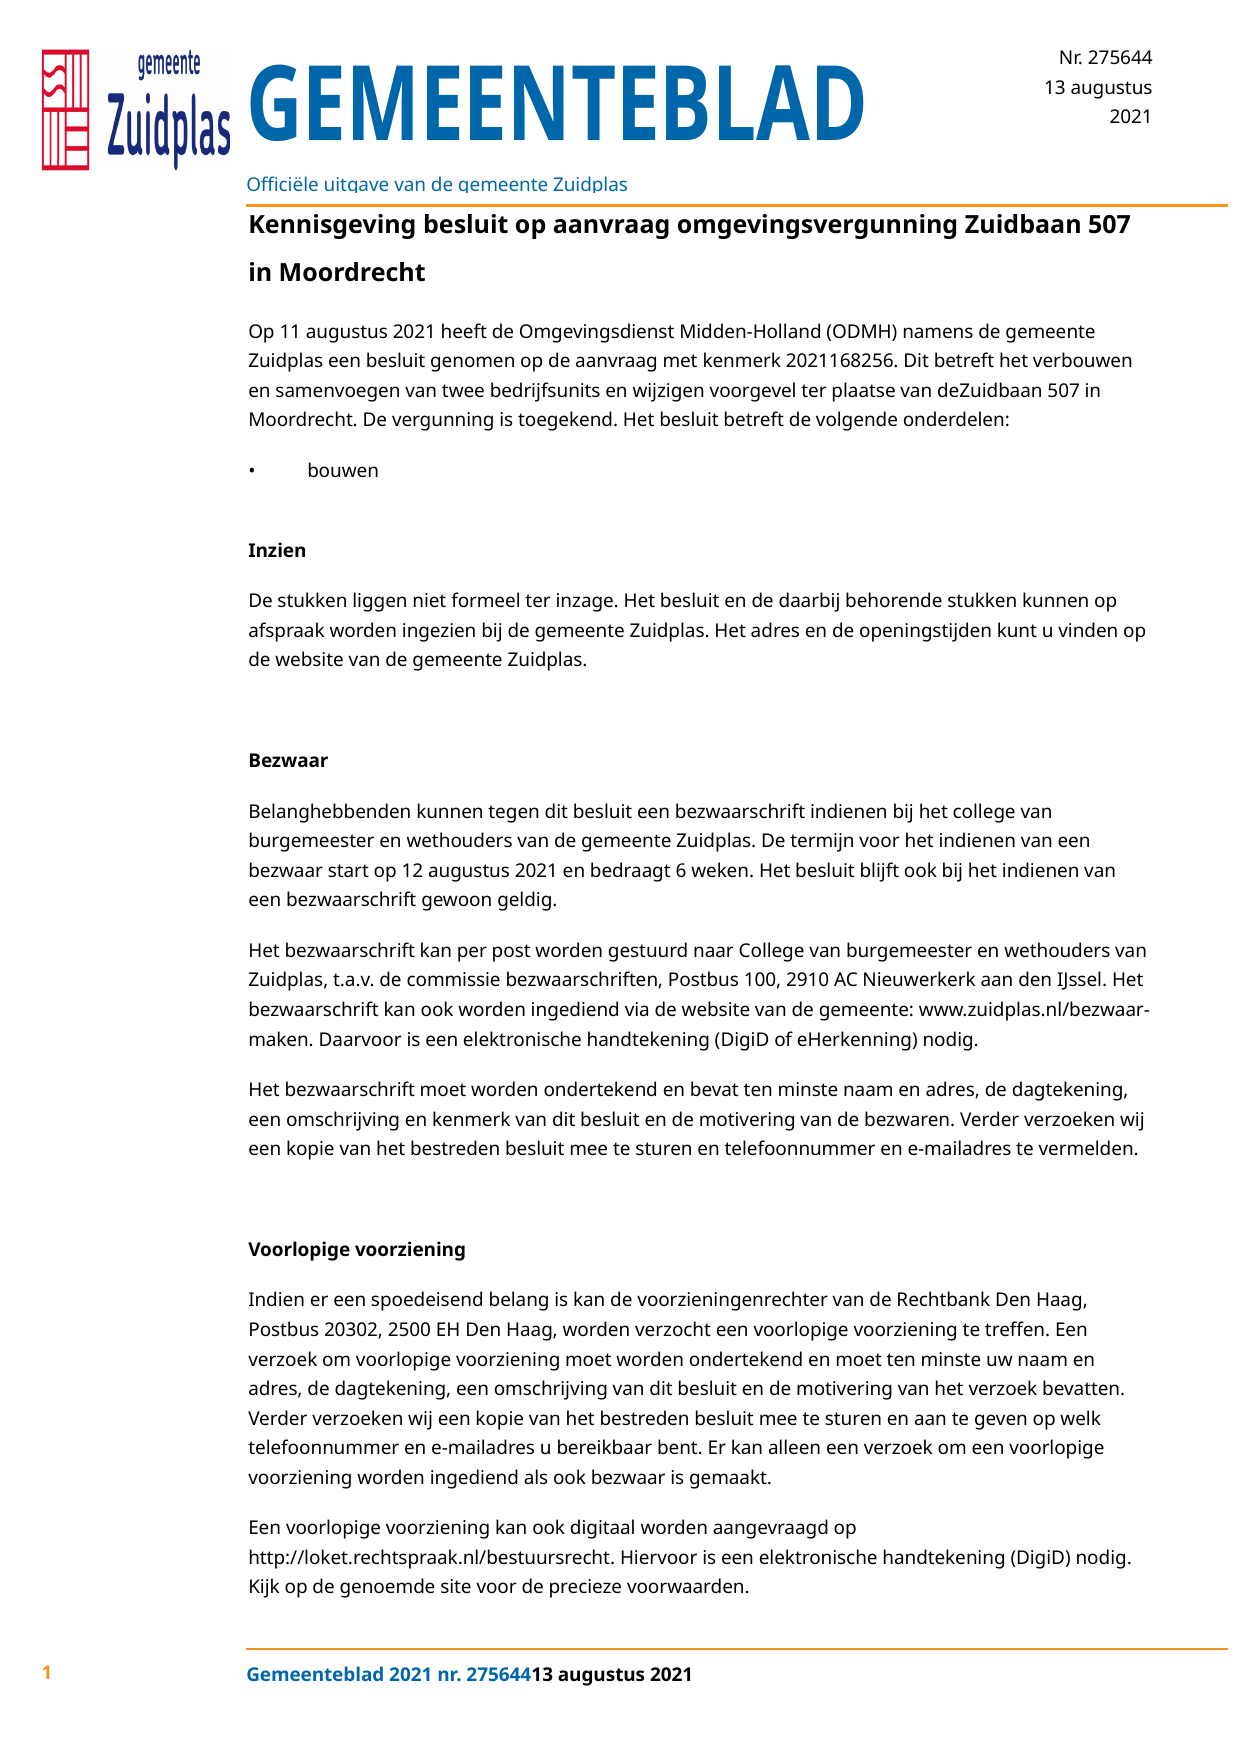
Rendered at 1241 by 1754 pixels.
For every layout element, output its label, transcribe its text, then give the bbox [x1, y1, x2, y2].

text Het bezwaarschrift moet worden ondertekend en bevat ten minste naam en adres, de dagtekening, een omschrijving en kenmerk van dit besluit en de motivering van de bezwaren. Verder verzoeken wij een kopie van het bestreden besluit mee te sturen en telefoonnummer en e-mailadres te vermelden. [248, 1076, 1152, 1161]
text Belanghebbenden kunnen tegen dit besluit een bezwaarschrift indienen bij het college van burgemeester en wethouders van de gemeente Zuidplas. De termijn voor het indienen van een bezwaar start op 12 augustus 2021 en bedraagt 6 weken. Het besluit blijft ook bij het indienen van een bezwaarschrift gewoon geldig. [248, 798, 1152, 912]
text De stukken liggen niet formeel ter inzage. Het besluit en de daarbij behorende stukken kunnen op afspraak worden ingezien bij de gemeente Zuidplas. Het adres en de openingstijden kunt u vinden op de website van de gemeente Zuidplas. [248, 587, 1152, 672]
text Het bezwaarschrift kan per post worden gestuurd naar College van burgemeester en wethouders van Zuidplas, t.a.v. de commissie bezwaarschriften, Postbus 100, 2910 AC Nieuwerkerk aan den IJssel. Het bezwaarschrift kan ook worden ingediend via de website van de gemeente: www.zuidplas.nl/bezwaar-maken. Daarvoor is een elektronische handtekening (DigiD of eHerkenning) nodig. [248, 937, 1152, 1052]
text Voorlopige voorziening [248, 1236, 1152, 1262]
text Op 11 augustus 2021 heeft de Omgevingsdienst Midden-Holland (ODMH) namens de gemeente Zuidplas een besluit genomen op de aanvraag met kenmerk 2021168256. Dit betreft het verbouwen en samenvoegen van twee bedrijfsunits en wijzigen voorgevel ter plaatse van deZuidbaan 507 in Moordrecht. De vergunning is toegekend. Het besluit betreft de volgende onderdelen: [248, 318, 1152, 432]
list bouwen [248, 457, 1152, 483]
text Bezwaar [248, 747, 1152, 773]
text Een voorlopige voorziening kan ook digitaal worden aangevraagd op http://loket.rechtspraak.nl/bestuursrecht. Hiervoor is een elektronische handtekening (DigiD) nodig. Kijk op de genoemde site voor de precieze voorwaarden. [248, 1514, 1152, 1599]
picture [41, 47, 231, 172]
text Inzien [248, 537, 1152, 563]
text Kennisgeving besluit op aanvraag omgevingsvergunning Zuidbaan 507 in Moordrecht [248, 207, 1152, 288]
text Indien er een spoedeisend belang is kan de voorzieningenrechter van de Rechtbank Den Haag, Postbus 20302, 2500 EH Den Haag, worden verzocht een voorlopige voorziening te treffen. Een verzoek om voorlopige voorziening moet worden ondertekend en moet ten minste uw naam en adres, de dagtekening, een omschrijving van dit besluit en de motivering van het verzoek bevatten. Verder verzoeken wij een kopie van het bestreden besluit mee te sturen en aan te geven op welk telefoonnummer en e-mailadres u bereikbaar bent. Er kan alleen een verzoek om een voorlopige voorziening worden ingediend als ook bezwaar is gemaakt. [248, 1287, 1152, 1490]
